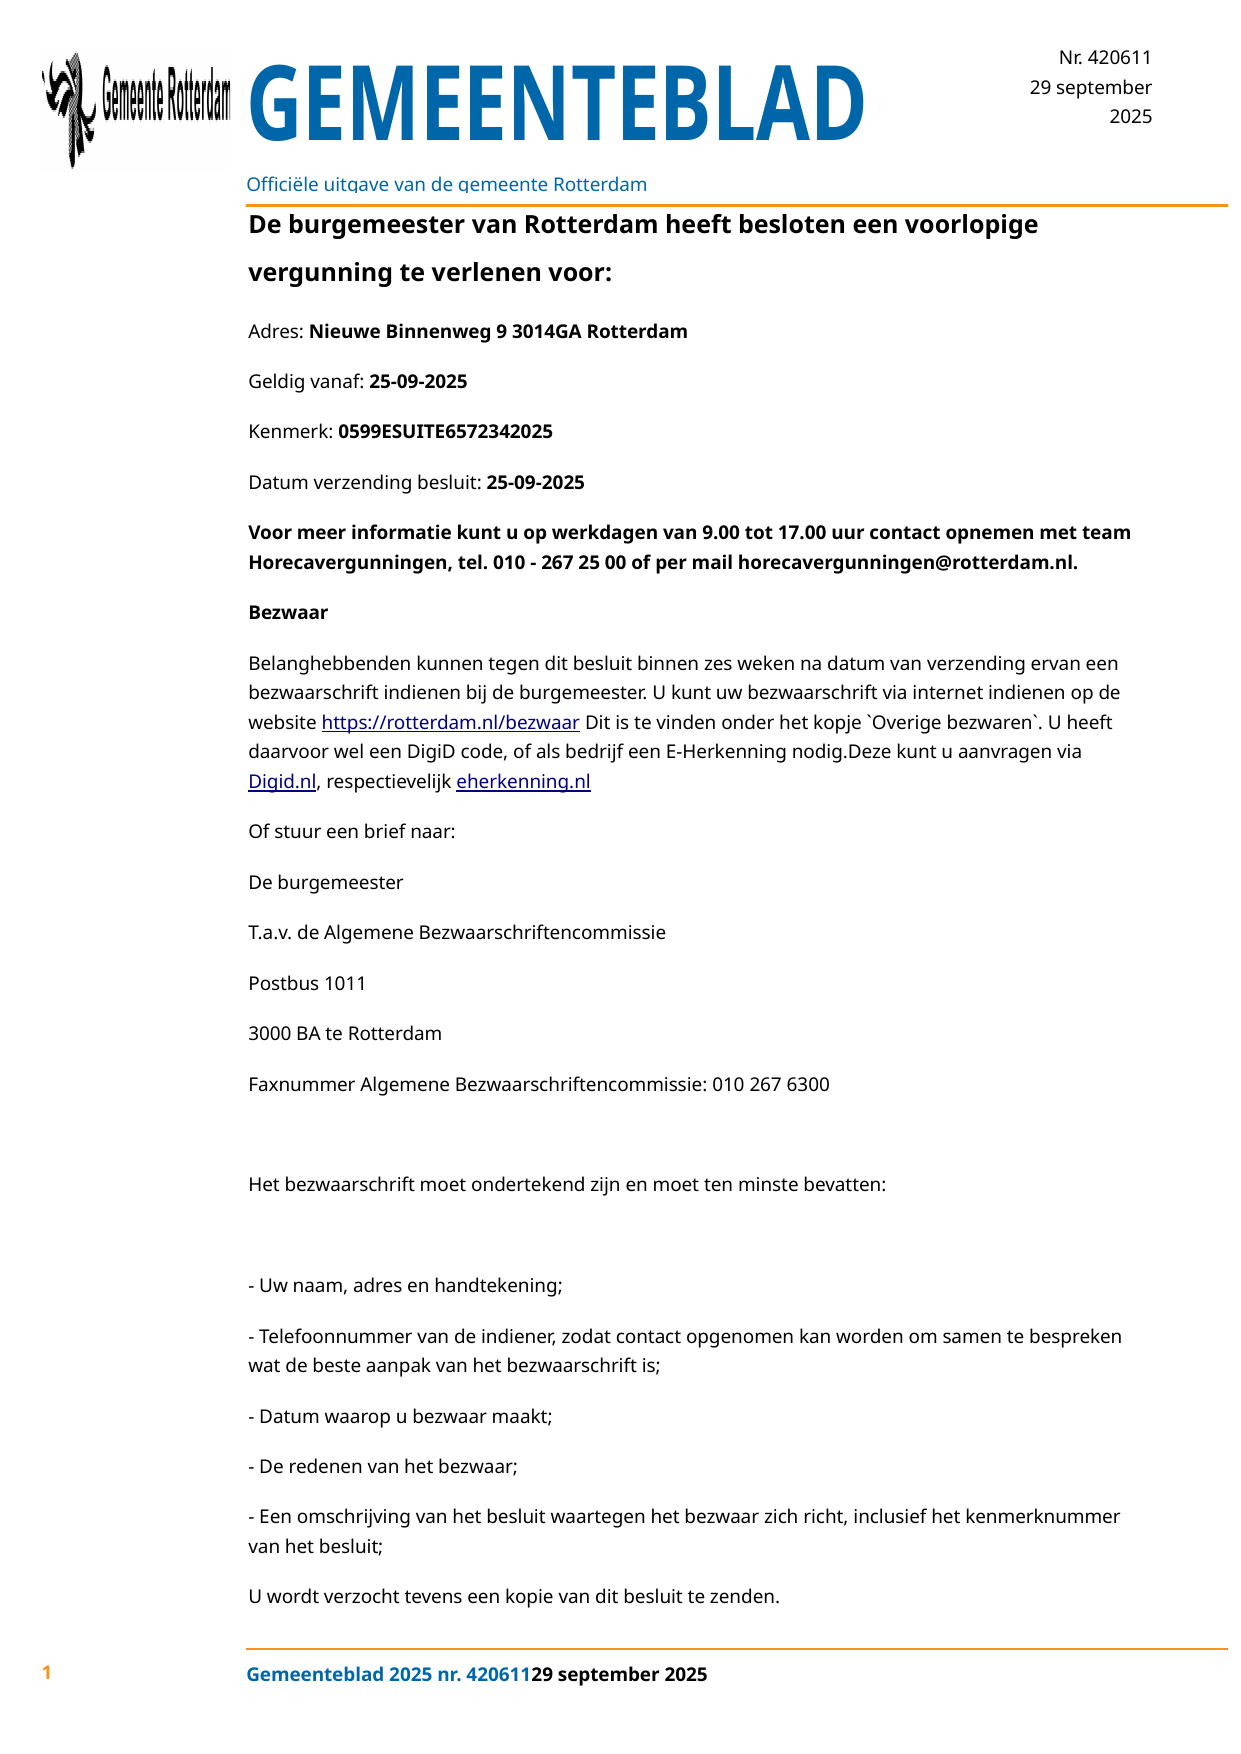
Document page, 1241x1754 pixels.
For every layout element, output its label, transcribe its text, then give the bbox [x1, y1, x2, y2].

text - Telefoonnummer van de indiener, zodat contact opgenomen kan worden om samen te bespreken wat de beste aanpak van het bezwaarschrift is; [248, 1323, 1152, 1378]
text Bezwaar [248, 599, 1152, 625]
text - De redenen van het bezwaar; [248, 1453, 1152, 1479]
text Voor meer informatie kunt u op werkdagen van 9.00 tot 17.00 uur contact opnemen met team Horecavergunningen, tel. 010 - 267 25 00 of per mail horecavergunningen@rotterdam.nl. [248, 519, 1152, 575]
text De burgemeester van Rotterdam heeft besloten een voorlopige vergunning te verlenen voor: [248, 207, 1152, 288]
text - Een omschrijving van het besluit waartegen het bezwaar zich richt, inclusief het kenmerknummer van het besluit; [248, 1504, 1152, 1559]
text Of stuur een brief naar: [248, 819, 1152, 844]
picture [41, 47, 231, 172]
text Postbus 1011 [248, 970, 1152, 996]
text Faxnummer Algemene Bezwaarschriftencommissie: 010 267 6300 [248, 1071, 1152, 1097]
text - Datum waarop u bezwaar maakt; [248, 1403, 1152, 1429]
text T.a.v. de Algemene Bezwaarschriftencommissie [248, 919, 1152, 945]
text Belanghebbenden kunnen tegen dit besluit binnen zes weken na datum van verzending ervan een bezwaarschrift indienen bij de burgemeester. U kunt uw bezwaarschrift via internet indienen op de website https://rotterdam.nl/bezwaar Dit is te vinden onder het kopje `Overige bezwaren`. U heeft daarvoor wel een DigiD code, of als bedrijf een E-Herkenning nodig.Deze kunt u aanvragen via Digid.nl, respectievelijk eherkenning.nl [248, 650, 1152, 794]
text Geldig vanaf: 25-09-2025 [248, 368, 1152, 394]
text 3000 BA te Rotterdam [248, 1020, 1152, 1046]
text Kenmerk: 0599ESUITE6572342025 [248, 419, 1152, 444]
text De burgemeester [248, 869, 1152, 895]
text Adres: Nieuwe Binnenweg 9 3014GA Rotterdam [248, 318, 1152, 344]
text U wordt verzocht tevens een kopie van dit besluit te zenden. [248, 1584, 1152, 1609]
text Het bezwaarschrift moet ondertekend zijn en moet ten minste bevatten: [248, 1172, 1152, 1197]
text Datum verzending besluit: 25-09-2025 [248, 469, 1152, 495]
text - Uw naam, adres en handtekening; [248, 1272, 1152, 1298]
